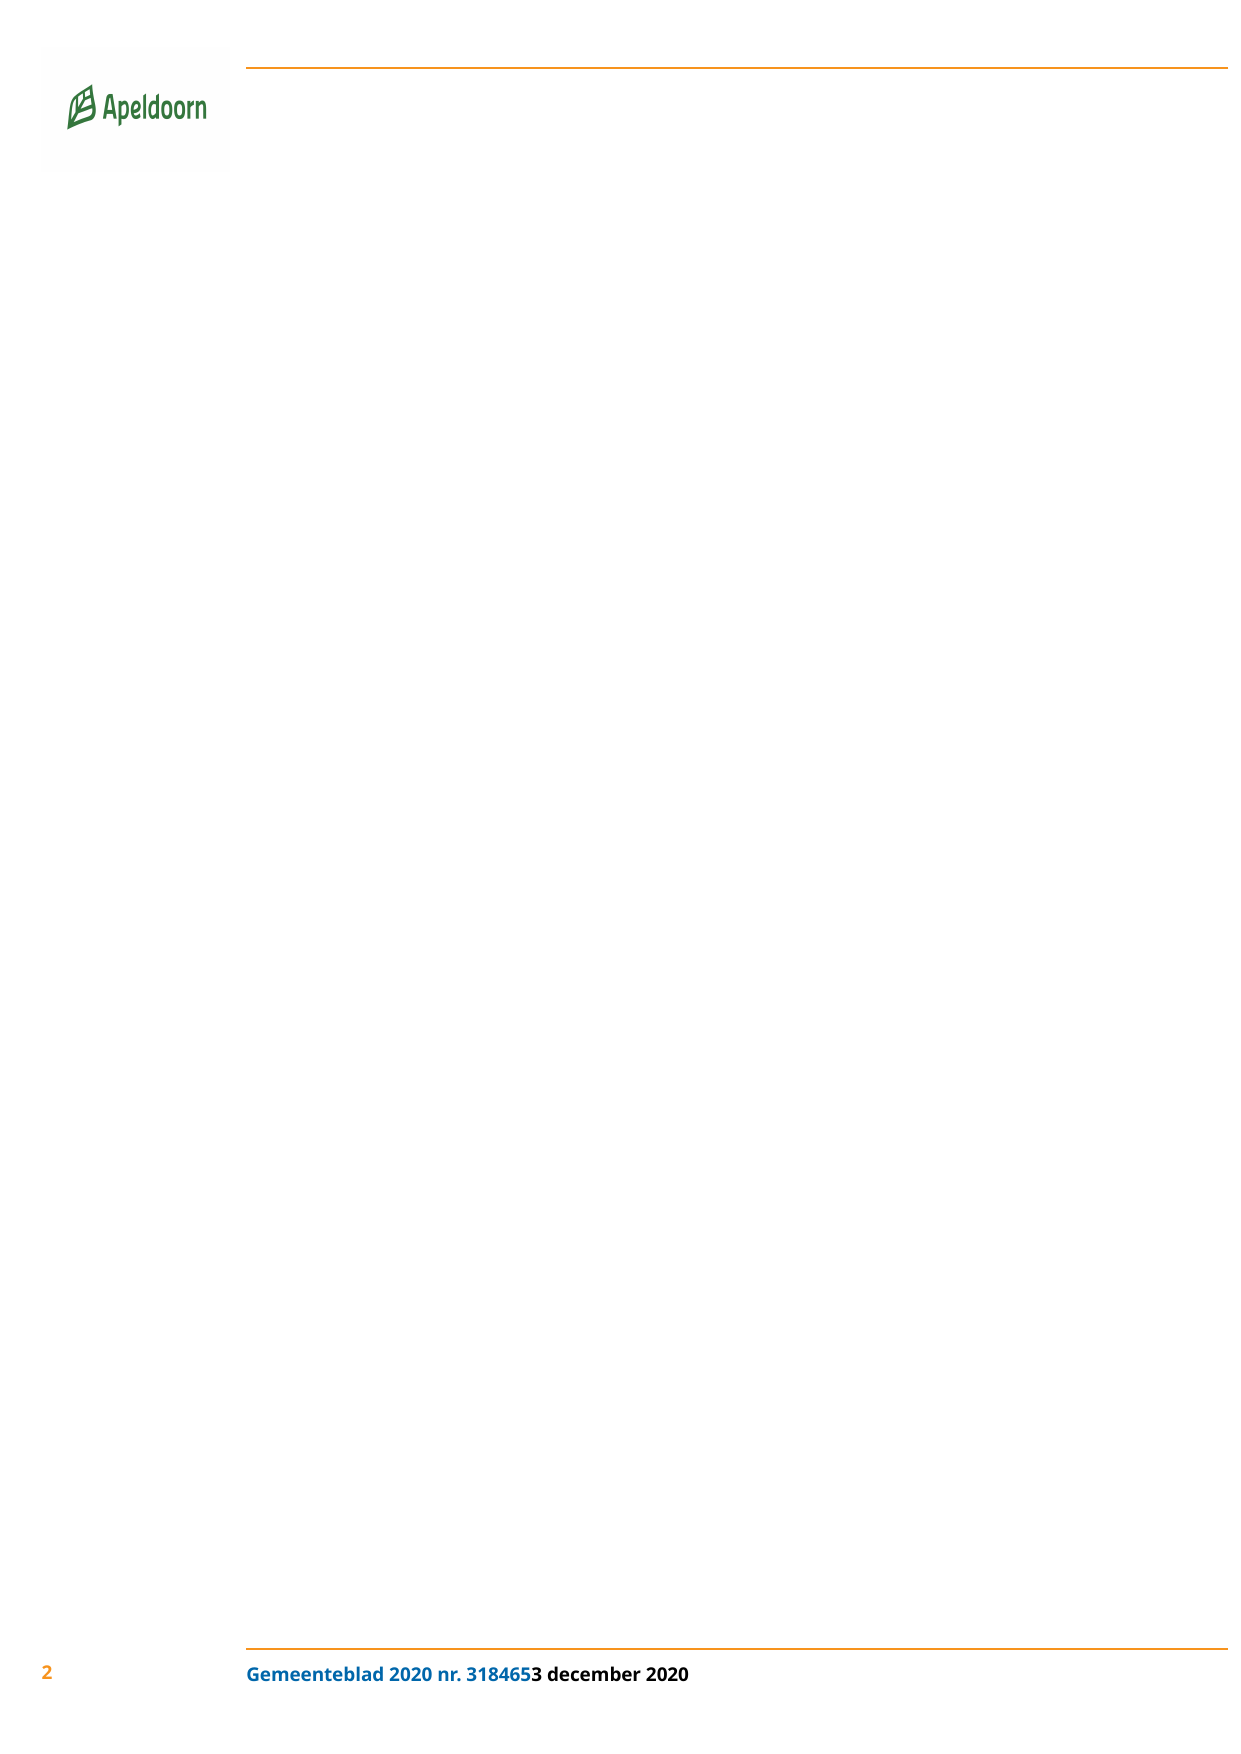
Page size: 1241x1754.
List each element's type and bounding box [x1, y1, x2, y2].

picture [41, 47, 231, 172]
